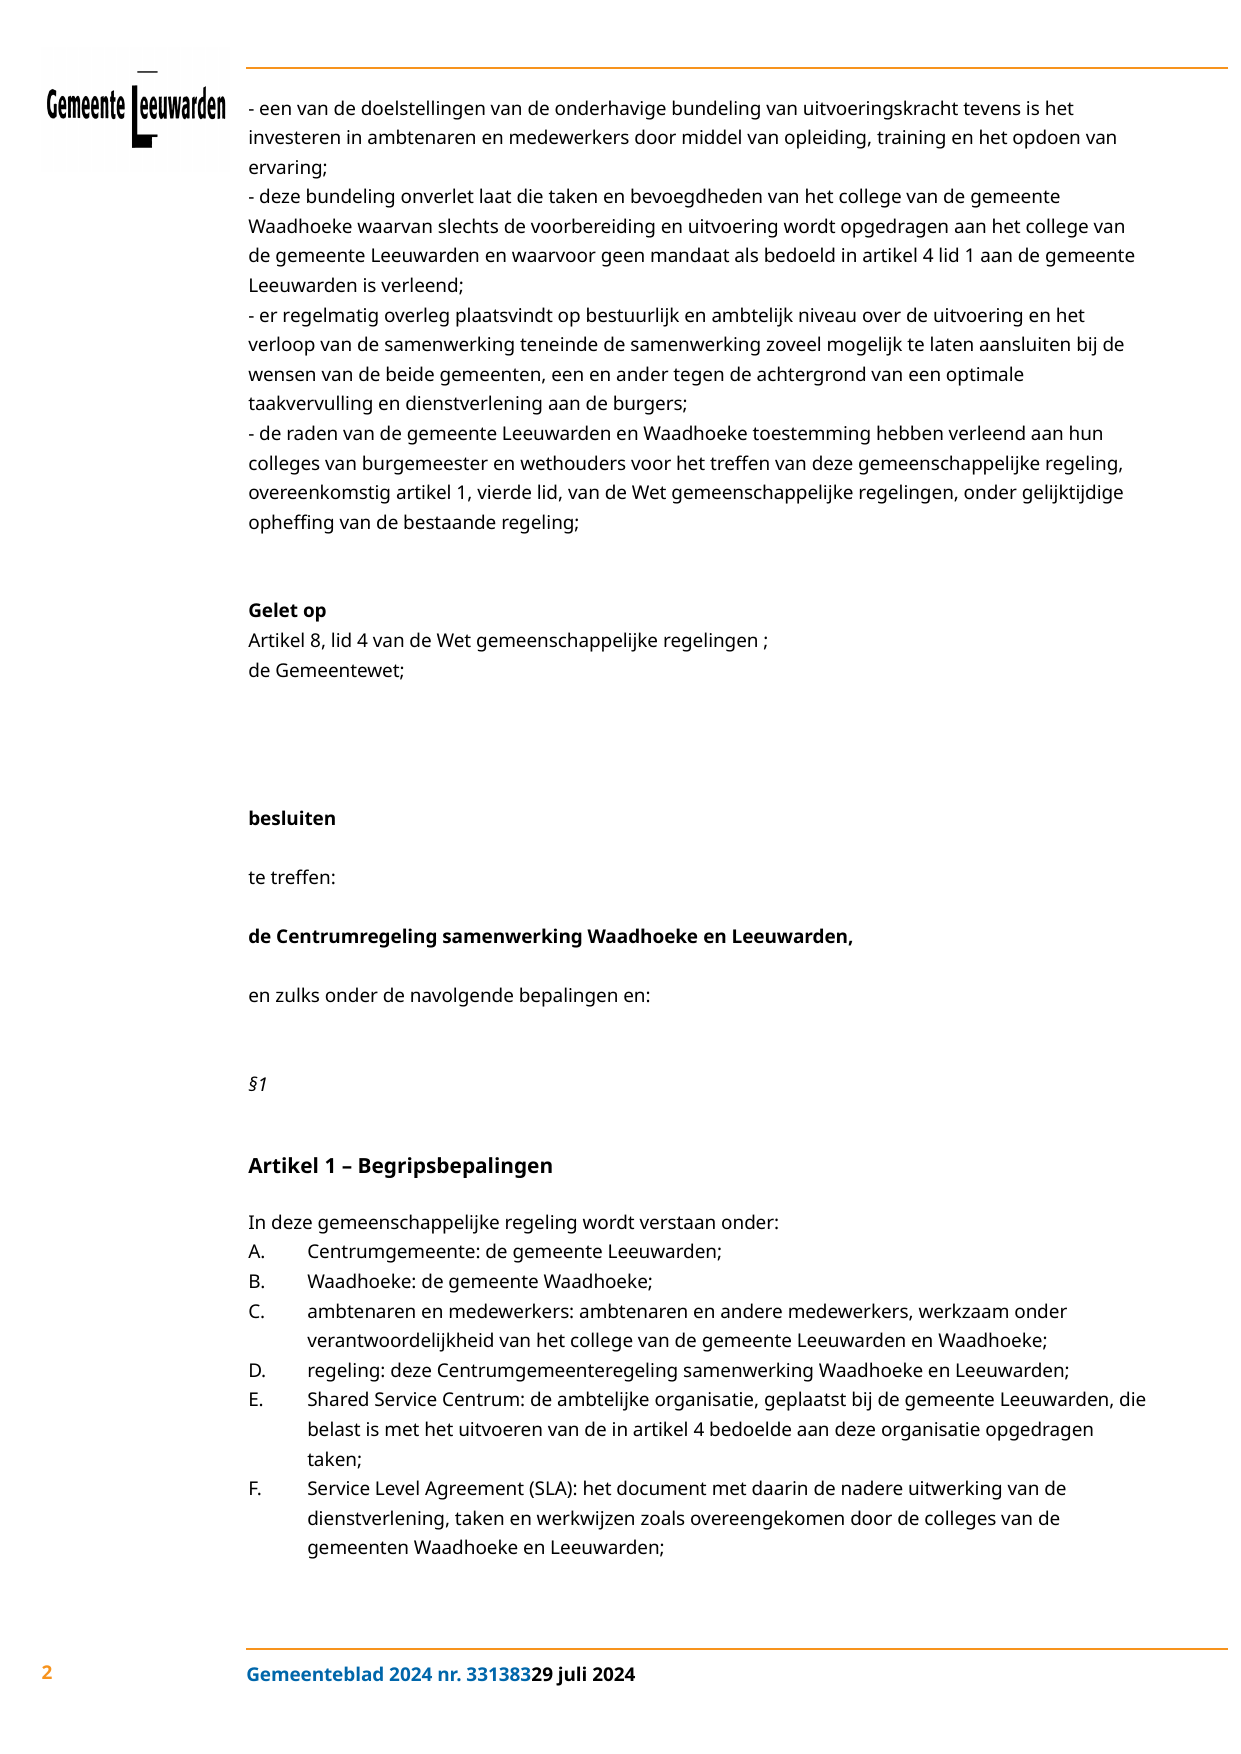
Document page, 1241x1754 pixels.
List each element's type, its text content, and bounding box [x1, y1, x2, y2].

text §1 [248, 1071, 1152, 1097]
text - de raden van de gemeente Leeuwarden en Waadhoeke toestemming hebben verleend aan hun colleges van burgemeester en wethouders voor het treffen van deze gemeenschappelijke regeling, overeenkomstig artikel 1, vierde lid, van de Wet gemeenschappelijke regelingen, onder gelijktijdige opheffing van de bestaande regeling; [248, 420, 1152, 535]
text en zulks onder de navolgende bepalingen en: [248, 982, 1152, 1008]
picture [41, 47, 231, 172]
list Centrumgemeente: de gemeente Leeuwarden; [248, 1239, 1152, 1264]
list Waadhoeke: de gemeente Waadhoeke; [248, 1268, 1152, 1294]
text In deze gemeenschappelijke regeling wordt verstaan onder: [248, 1209, 1152, 1235]
text Artikel 8, lid 4 van de Wet gemeenschappelijke regelingen ; [248, 627, 1152, 653]
text te treffen: [248, 864, 1152, 890]
list Service Level Agreement (SLA): het document met daarin de nadere uitwerking van de dienstverlening, taken en werkwijzen zoals overeengekomen door de colleges van de gemeenten Waadhoeke en Leeuwarden; [248, 1475, 1152, 1560]
text besluiten [248, 805, 1152, 831]
text - er regelmatig overleg plaatsvindt op bestuurlijk en ambtelijk niveau over de uitvoering en het verloop van de samenwerking teneinde de samenwerking zoveel mogelijk te laten aansluiten bij de wensen van de beide gemeenten, een en ander tegen de achtergrond van een optimale taakvervulling en dienstverlening aan de burgers; [248, 302, 1152, 416]
text - een van de doelstellingen van de onderhavige bundeling van uitvoeringskracht tevens is het investeren in ambtenaren en medewerkers door middel van opleiding, training en het opdoen van ervaring; [248, 95, 1152, 180]
list ambtenaren en medewerkers: ambtenaren en andere medewerkers, werkzaam onder verantwoordelijkheid van het college van de gemeente Leeuwarden en Waadhoeke; [248, 1298, 1152, 1353]
list regeling: deze Centrumgemeenteregeling samenwerking Waadhoeke en Leeuwarden; [248, 1357, 1152, 1383]
list Shared Service Centrum: de ambtelijke organisatie, geplaatst bij de gemeente Leeuwarden, die belast is met het uitvoeren van de in artikel 4 bedoelde aan deze organisatie opgedragen taken; [248, 1387, 1152, 1471]
text Gelet op [248, 598, 1152, 623]
text de Centrumregeling samenwerking Waadhoeke en Leeuwarden, [248, 923, 1152, 949]
text de Gemeentewet; [248, 657, 1152, 683]
text Artikel 1 – Begripsbepalingen [248, 1151, 1152, 1179]
text - deze bundeling onverlet laat die taken en bevoegdheden van het college van de gemeente Waadhoeke waarvan slechts de voorbereiding en uitvoering wordt opgedragen aan het college van de gemeente Leeuwarden en waarvoor geen mandaat als bedoeld in artikel 4 lid 1 aan de gemeente Leeuwarden is verleend; [248, 183, 1152, 298]
